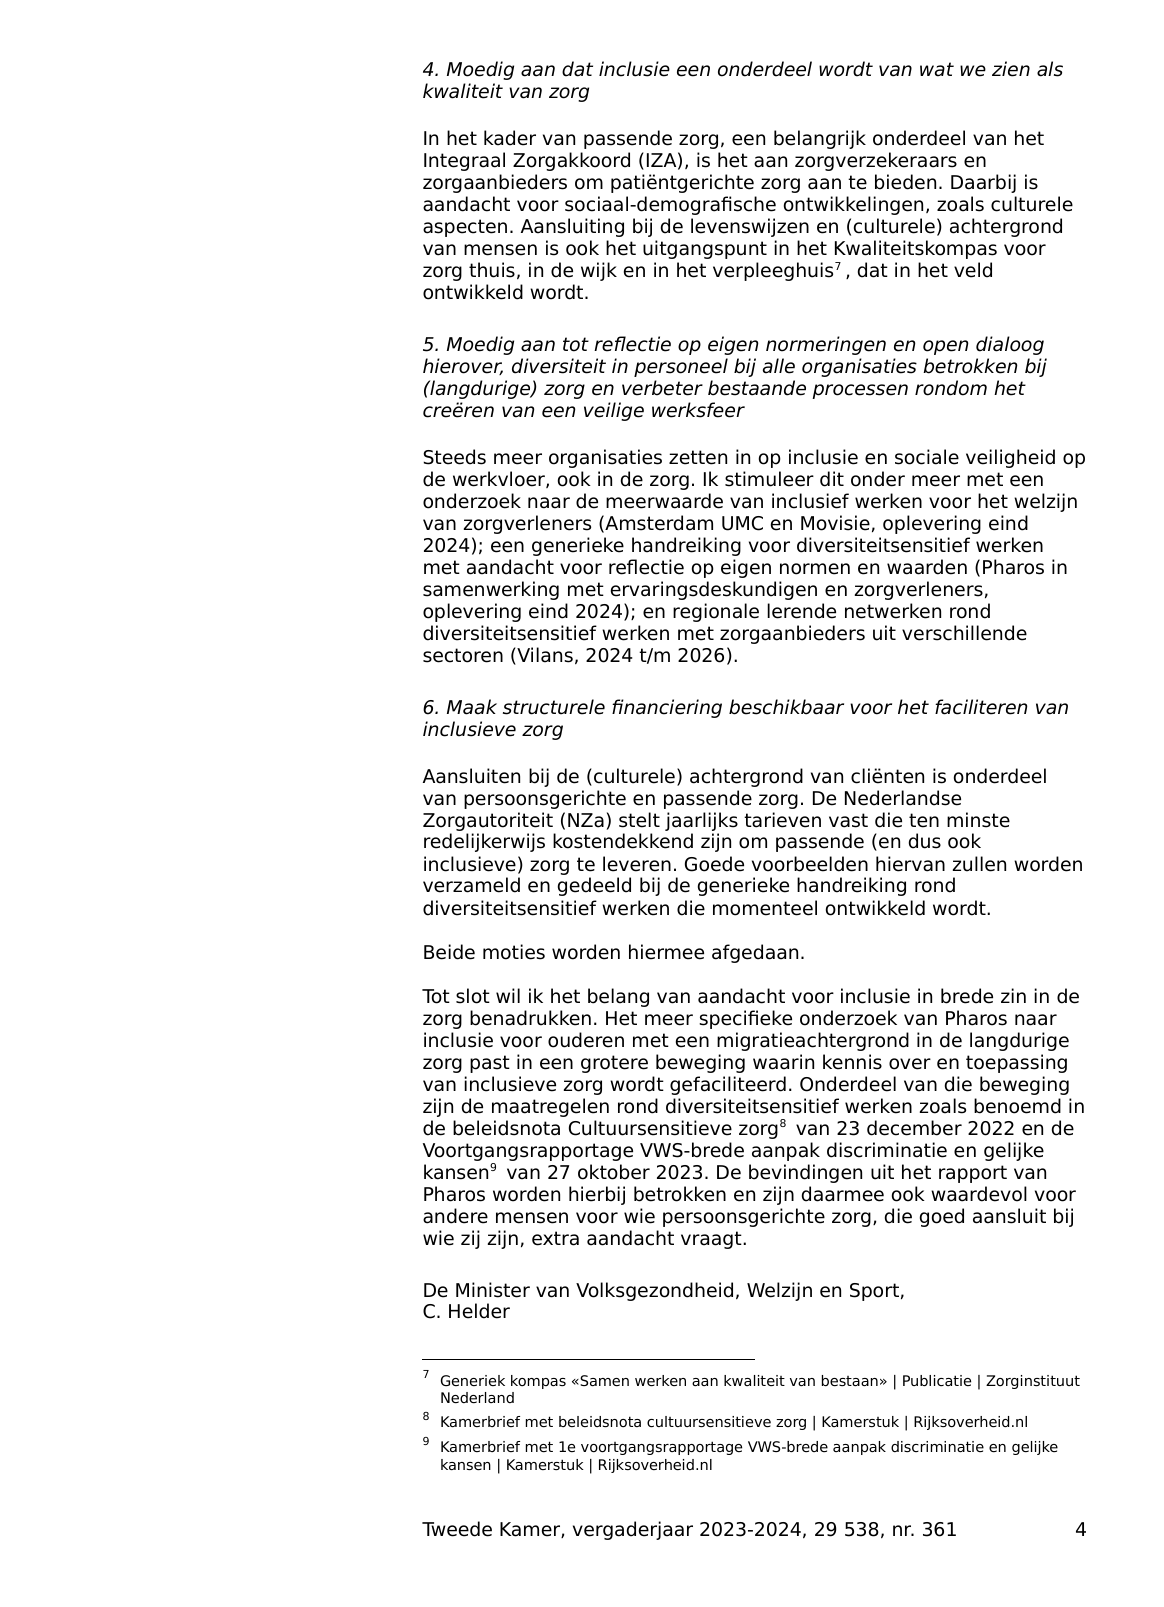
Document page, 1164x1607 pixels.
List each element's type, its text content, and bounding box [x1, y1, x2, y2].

text Kamerbrief met 1e voortgangsrapportage VWS-brede aanpak discriminatie en gelijke kansen | Kamerstuk | Rijksoverheid.nl [422, 1435, 1087, 1474]
text In het kader van passende zorg, een belangrijk onderdeel van het Integraal Zorgakkoord (IZA), is het aan zorgverzekeraars en zorgaanbieders om patiëntgerichte zorg aan te bieden. Daarbij is aandacht voor sociaal-demografische ontwikkelingen, zoals culturele aspecten. Aansluiting bij de levenswijzen en (culturele) achtergrond van mensen is ook het uitgangspunt in het Kwaliteitskompas voor zorg thuis, in de wijk en in het verpleeghuis, dat in het veld ontwikkeld wordt. [422, 128, 1087, 304]
subtitle 4. Moedig aan dat inclusie een onderdeel wordt van wat we zien als kwaliteit van zorg [422, 59, 1087, 103]
subtitle 5. Moedig aan tot reflectie op eigen normeringen en open dialoog hierover, diversiteit in personeel bij alle organisaties betrokken bij (langdurige) zorg en verbeter bestaande processen rondom het creëren van een veilige werksfeer [422, 334, 1087, 422]
text Tot slot wil ik het belang van aandacht voor inclusie in brede zin in de zorg benadrukken. Het meer specifieke onderzoek van Pharos naar inclusie voor ouderen met een migratieachtergrond in de langdurige zorg past in een grotere beweging waarin kennis over en toepassing van inclusieve zorg wordt gefaciliteerd. Onderdeel van die beweging zijn de maatregelen rond diversiteitsensitief werken zoals benoemd in de beleidsnota Cultuursensitieve zorg van 23 december 2022 en de Voortgangsrapportage VWS-brede aanpak discriminatie en gelijke kansen van 27 oktober 2023. De bevindingen uit het rapport van Pharos worden hierbij betrokken en zijn daarmee ook waardevol voor andere mensen voor wie persoonsgerichte zorg, die goed aansluit bij wie zij zijn, extra aandacht vraagt. [422, 986, 1087, 1249]
text Kamerbrief met beleidsnota cultuursensitieve zorg | Kamerstuk | Rijksoverheid.nl [422, 1410, 1087, 1432]
text De Minister van Volksgezondheid, Welzijn en Sport, C. Helder [422, 1279, 1087, 1323]
text Generiek kompas «Samen werken aan kwaliteit van bestaan» | Publicatie | Zorginstituut Nederland [422, 1368, 1087, 1407]
subtitle 6. Maak structurele financiering beschikbaar voor het faciliteren van inclusieve zorg [422, 697, 1087, 741]
text Beide moties worden hiermee afgedaan. [422, 942, 1087, 963]
text Aansluiten bij de (culturele) achtergrond van cliënten is onderdeel van persoonsgerichte en passende zorg. De Nederlandse Zorgautoriteit (NZa) stelt jaarlijks tarieven vast die ten minste redelijkerwijs kostendekkend zijn om passende (en dus ook inclusieve) zorg te leveren. Goede voorbeelden hiervan zullen worden verzameld en gedeeld bij de generieke handreiking rond diversiteitsensitief werken die momenteel ontwikkeld wordt. [422, 766, 1087, 919]
text Steeds meer organisaties zetten in op inclusie en sociale veiligheid op de werkvloer, ook in de zorg. Ik stimuleer dit onder meer met een onderzoek naar de meerwaarde van inclusief werken voor het welzijn van zorgverleners (Amsterdam UMC en Movisie, oplevering eind 2024); een generieke handreiking voor diversiteitsensitief werken met aandacht voor reflectie op eigen normen en waarden (Pharos in samenwerking met ervaringsdeskundigen en zorgverleners, oplevering eind 2024); en regionale lerende netwerken rond diversiteitsensitief werken met zorgaanbieders uit verschillende sectoren (Vilans, 2024 t/m 2026). [422, 447, 1087, 667]
